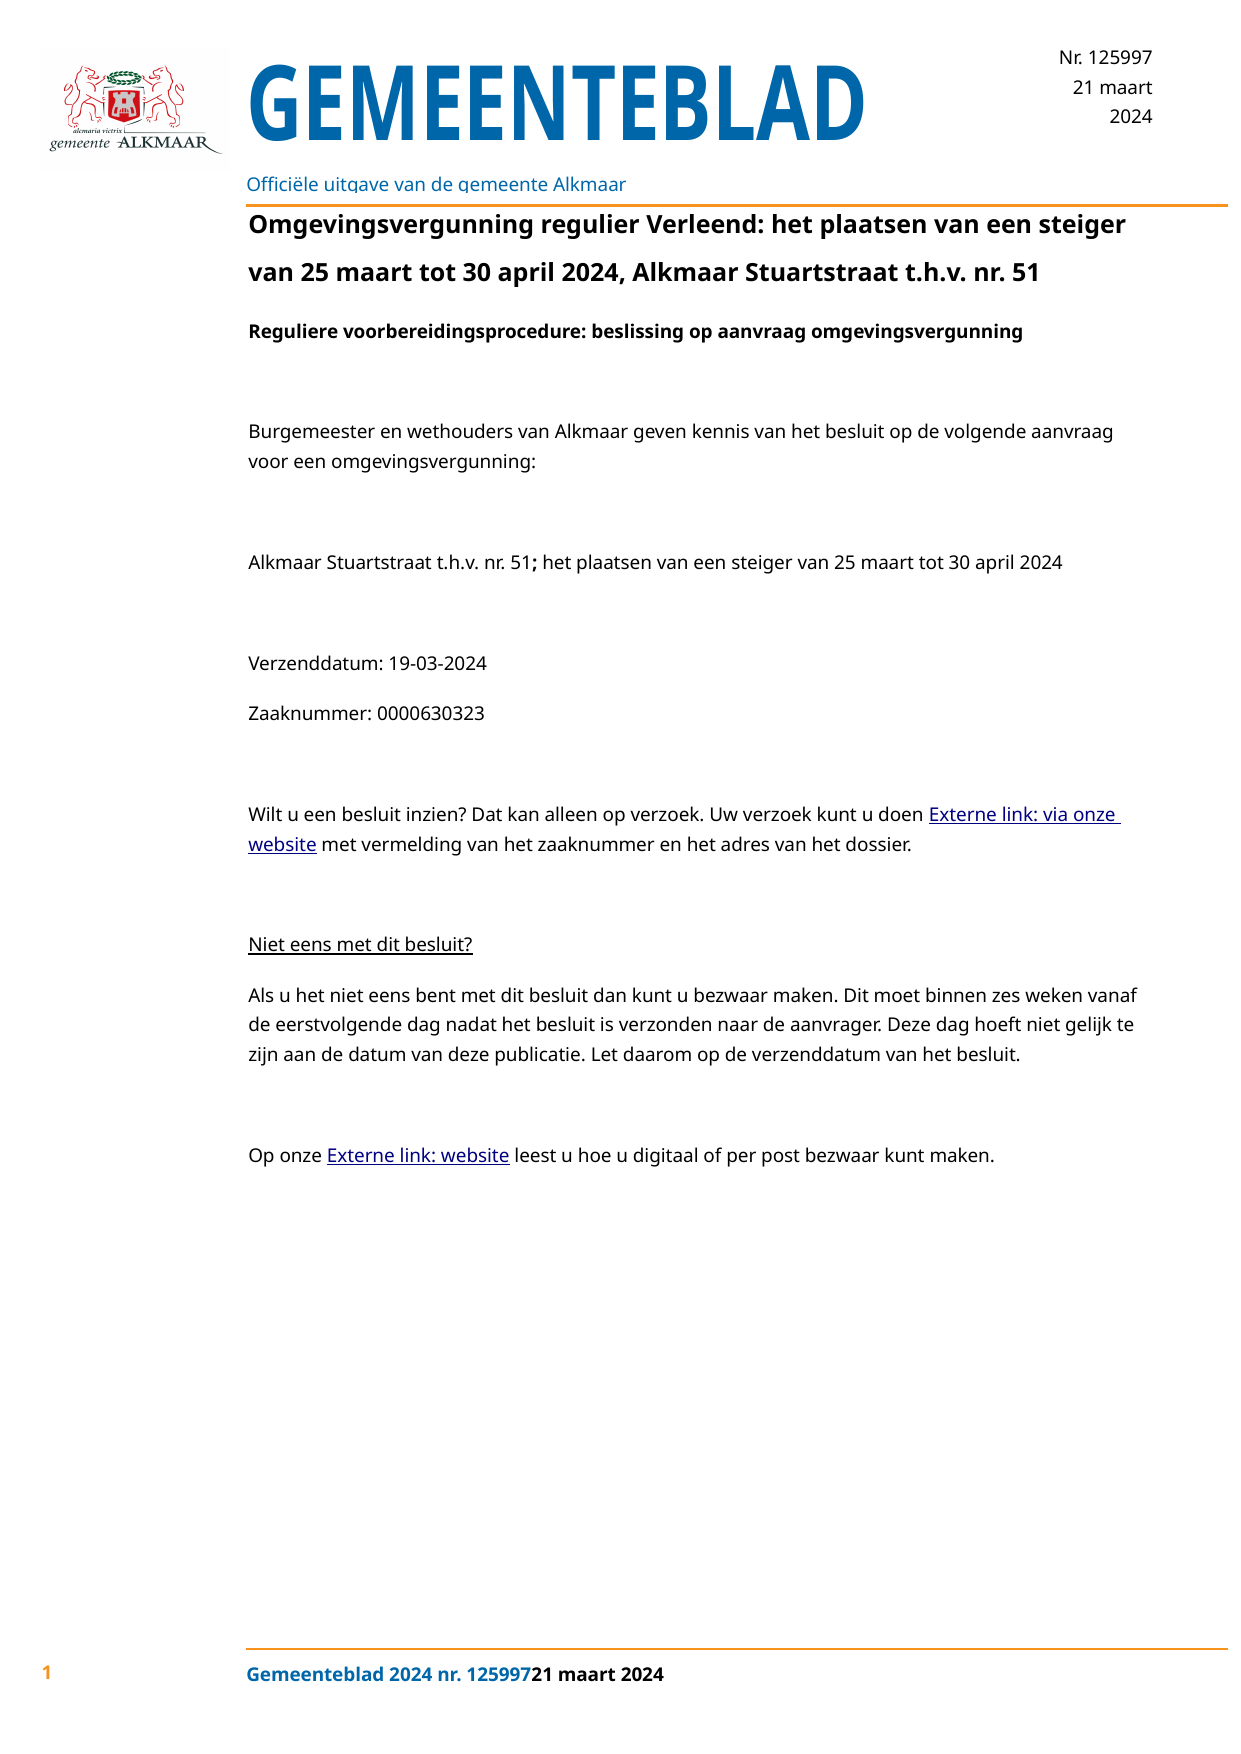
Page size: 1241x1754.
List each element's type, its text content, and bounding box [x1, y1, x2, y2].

text Reguliere voorbereidingsprocedure: beslissing op aanvraag omgevingsvergunning [248, 318, 1152, 344]
text Wilt u een besluit inzien? Dat kan alleen op verzoek. Uw verzoek kunt u doen Externe link: via onze website met vermelding van het zaaknummer en het adres van het dossier. [248, 801, 1152, 857]
picture [41, 47, 231, 172]
text Verzenddatum: 19-03-2024 [248, 650, 1152, 676]
text Als u het niet eens bent met dit besluit dan kunt u bezwaar maken. Dit moet binnen zes weken vanaf de eerstvolgende dag nadat het besluit is verzonden naar de aanvrager. Deze dag hoeft niet gelijk te zijn aan de datum van deze publicatie. Let daarom op de verzenddatum van het besluit. [248, 982, 1152, 1067]
text Alkmaar Stuartstraat t.h.v. nr. 51; het plaatsen van een steiger van 25 maart tot 30 april 2024 [248, 549, 1152, 575]
text Niet eens met dit besluit? [248, 932, 1152, 957]
text Op onze Externe link: website leest u hoe u digitaal of per post bezwaar kunt maken. [248, 1142, 1152, 1168]
text Burgemeester en wethouders van Alkmaar geven kennis van het besluit op de volgende aanvraag voor een omgevingsvergunning: [248, 419, 1152, 474]
text Omgevingsvergunning regulier Verleend: het plaatsen van een steiger van 25 maart tot 30 april 2024, Alkmaar Stuartstraat t.h.v. nr. 51 [248, 207, 1152, 288]
text Zaaknummer: 0000630323 [248, 700, 1152, 726]
